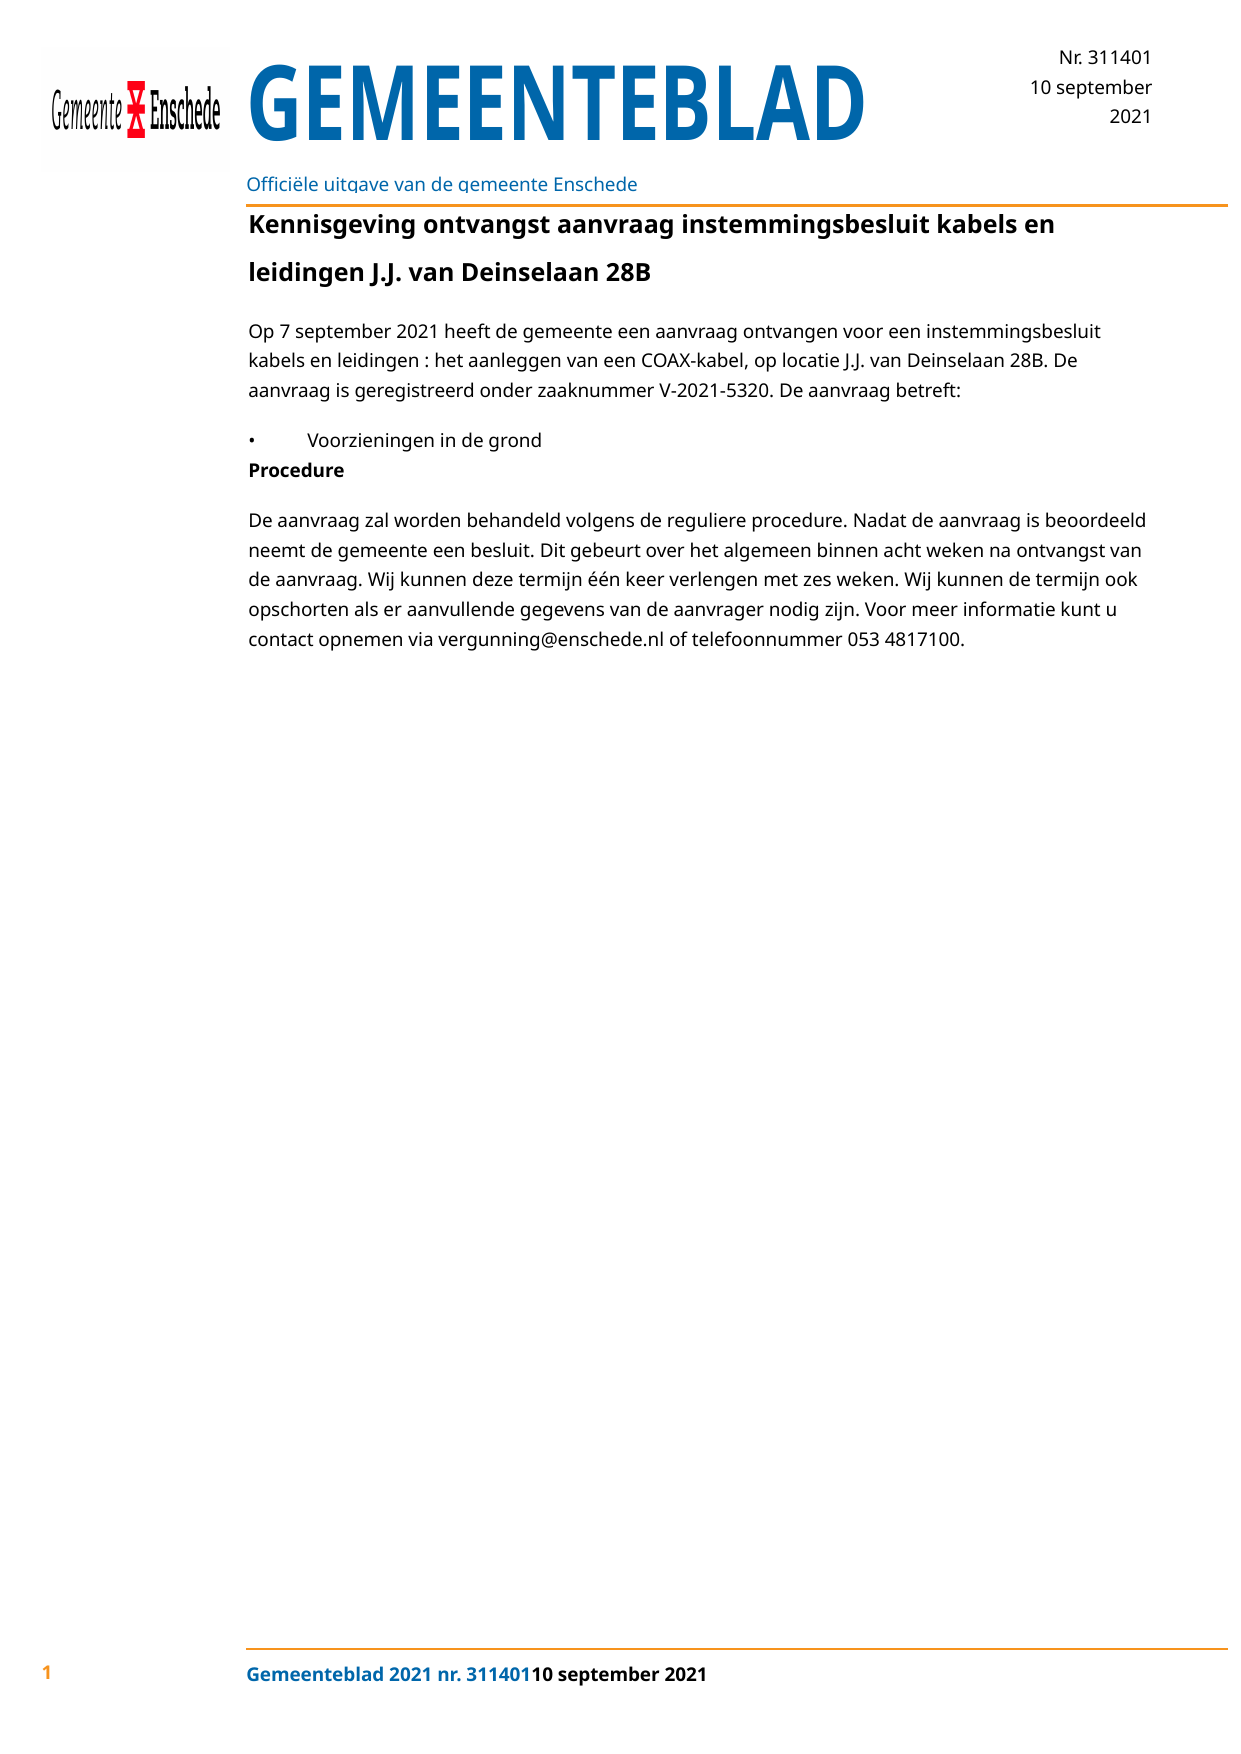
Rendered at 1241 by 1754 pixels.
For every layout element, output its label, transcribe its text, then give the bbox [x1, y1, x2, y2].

text Op 7 september 2021 heeft de gemeente een aanvraag ontvangen voor een instemmingsbesluit kabels en leidingen : het aanleggen van een COAX-kabel, op locatie J.J. van Deinselaan 28B. De aanvraag is geregistreerd onder zaaknummer V-2021-5320. De aanvraag betreft: [248, 318, 1152, 403]
text De aanvraag zal worden behandeld volgens de reguliere procedure. Nadat de aanvraag is beoordeeld neemt de gemeente een besluit. Dit gebeurt over het algemeen binnen acht weken na ontvangst van de aanvraag. Wij kunnen deze termijn één keer verlengen met zes weken. Wij kunnen de termijn ook opschorten als er aanvullende gegevens van de aanvrager nodig zijn. Voor meer informatie kunt u contact opnemen via vergunning@enschede.nl of telefoonnummer 053 4817100. [248, 507, 1152, 652]
list Voorzieningen in de grond [248, 427, 1152, 453]
text Procedure [248, 457, 1152, 483]
picture [41, 47, 231, 172]
text Kennisgeving ontvangst aanvraag instemmingsbesluit kabels en leidingen J.J. van Deinselaan 28B [248, 207, 1152, 288]
